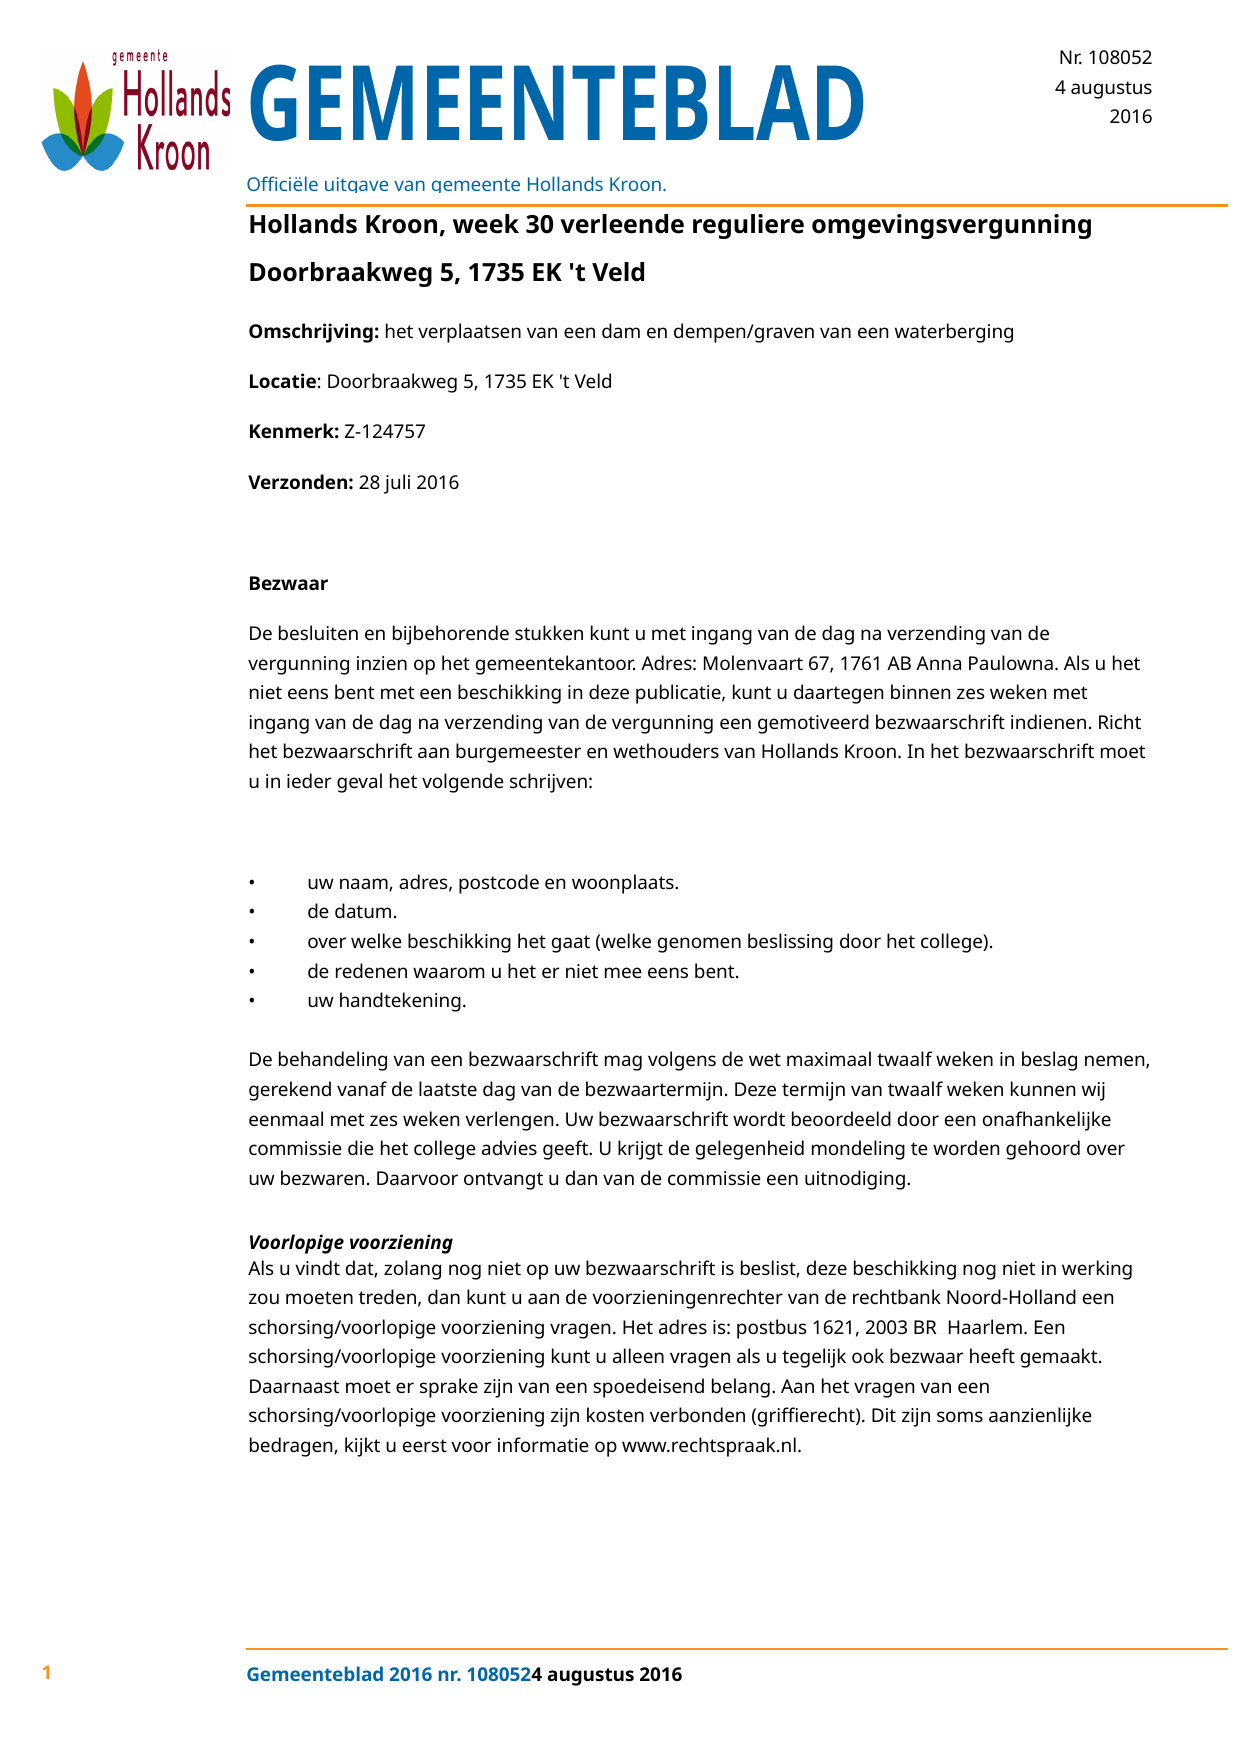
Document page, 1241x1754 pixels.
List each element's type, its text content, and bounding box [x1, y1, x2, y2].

list over welke beschikking het gaat (welke genomen beslissing door het college). [248, 928, 1152, 954]
picture [41, 47, 231, 172]
text Kenmerk: Z-124757 [248, 419, 1152, 444]
text Locatie: Doorbraakweg 5, 1735 EK 't Veld [248, 368, 1152, 394]
text Bezwaar [248, 570, 1152, 596]
list uw handtekening. [248, 987, 1152, 1013]
list uw naam, adres, postcode en woonplaats. [248, 869, 1152, 895]
text Omschrijving: het verplaatsen van een dam en dempen/graven van een waterberging [248, 318, 1152, 344]
text Voorlopige voorziening [248, 1229, 1152, 1255]
text De behandeling van een bezwaarschrift mag volgens de wet maximaal twaalf weken in beslag nemen, gerekend vanaf de laatste dag van de bezwaartermijn. Deze termijn van twaalf weken kunnen wij eenmaal met zes weken verlengen. Uw bezwaarschrift wordt beoordeeld door een onafhankelijke commissie die het college advies geeft. U krijgt de gelegenheid mondeling te worden gehoord over uw bezwaren. Daarvoor ontvangt u dan van de commissie een uitnodiging. [248, 1047, 1152, 1191]
list de redenen waarom u het er niet mee eens bent. [248, 958, 1152, 984]
list de datum. [248, 899, 1152, 924]
text Verzonden: 28 juli 2016 [248, 469, 1152, 495]
text De besluiten en bijbehorende stukken kunt u met ingang van de dag na verzending van de vergunning inzien op het gemeentekantoor. Adres: Molenvaart 67, 1761 AB Anna Paulowna. Als u het niet eens bent met een beschikking in deze publicatie, kunt u daartegen binnen zes weken met ingang van de dag na verzending van de vergunning een gemotiveerd bezwaarschrift indienen. Richt het bezwaarschrift aan burgemeester en wethouders van Hollands Kroon. In het bezwaarschrift moet u in ieder geval het volgende schrijven: [248, 620, 1152, 794]
text Als u vindt dat, zolang nog niet op uw bezwaarschrift is beslist, deze beschikking nog niet in werking zou moeten treden, dan kunt u aan de voorzieningenrechter van de rechtbank Noord-Holland een schorsing/voorlopige voorziening vragen. Het adres is: postbus 1621, 2003 BR Haarlem. Een schorsing/voorlopige voorziening kunt u alleen vragen als u tegelijk ook bezwaar heeft gemaakt. Daarnaast moet er sprake zijn van een spoedeisend belang. Aan het vragen van een schorsing/voorlopige voorziening zijn kosten verbonden (griffierecht). Dit zijn soms aanzienlijke bedragen, kijkt u eerst voor informatie op www.rechtspraak.nl. [248, 1255, 1152, 1458]
text Hollands Kroon, week 30 verleende reguliere omgevingsvergunning Doorbraakweg 5, 1735 EK 't Veld [248, 207, 1152, 288]
